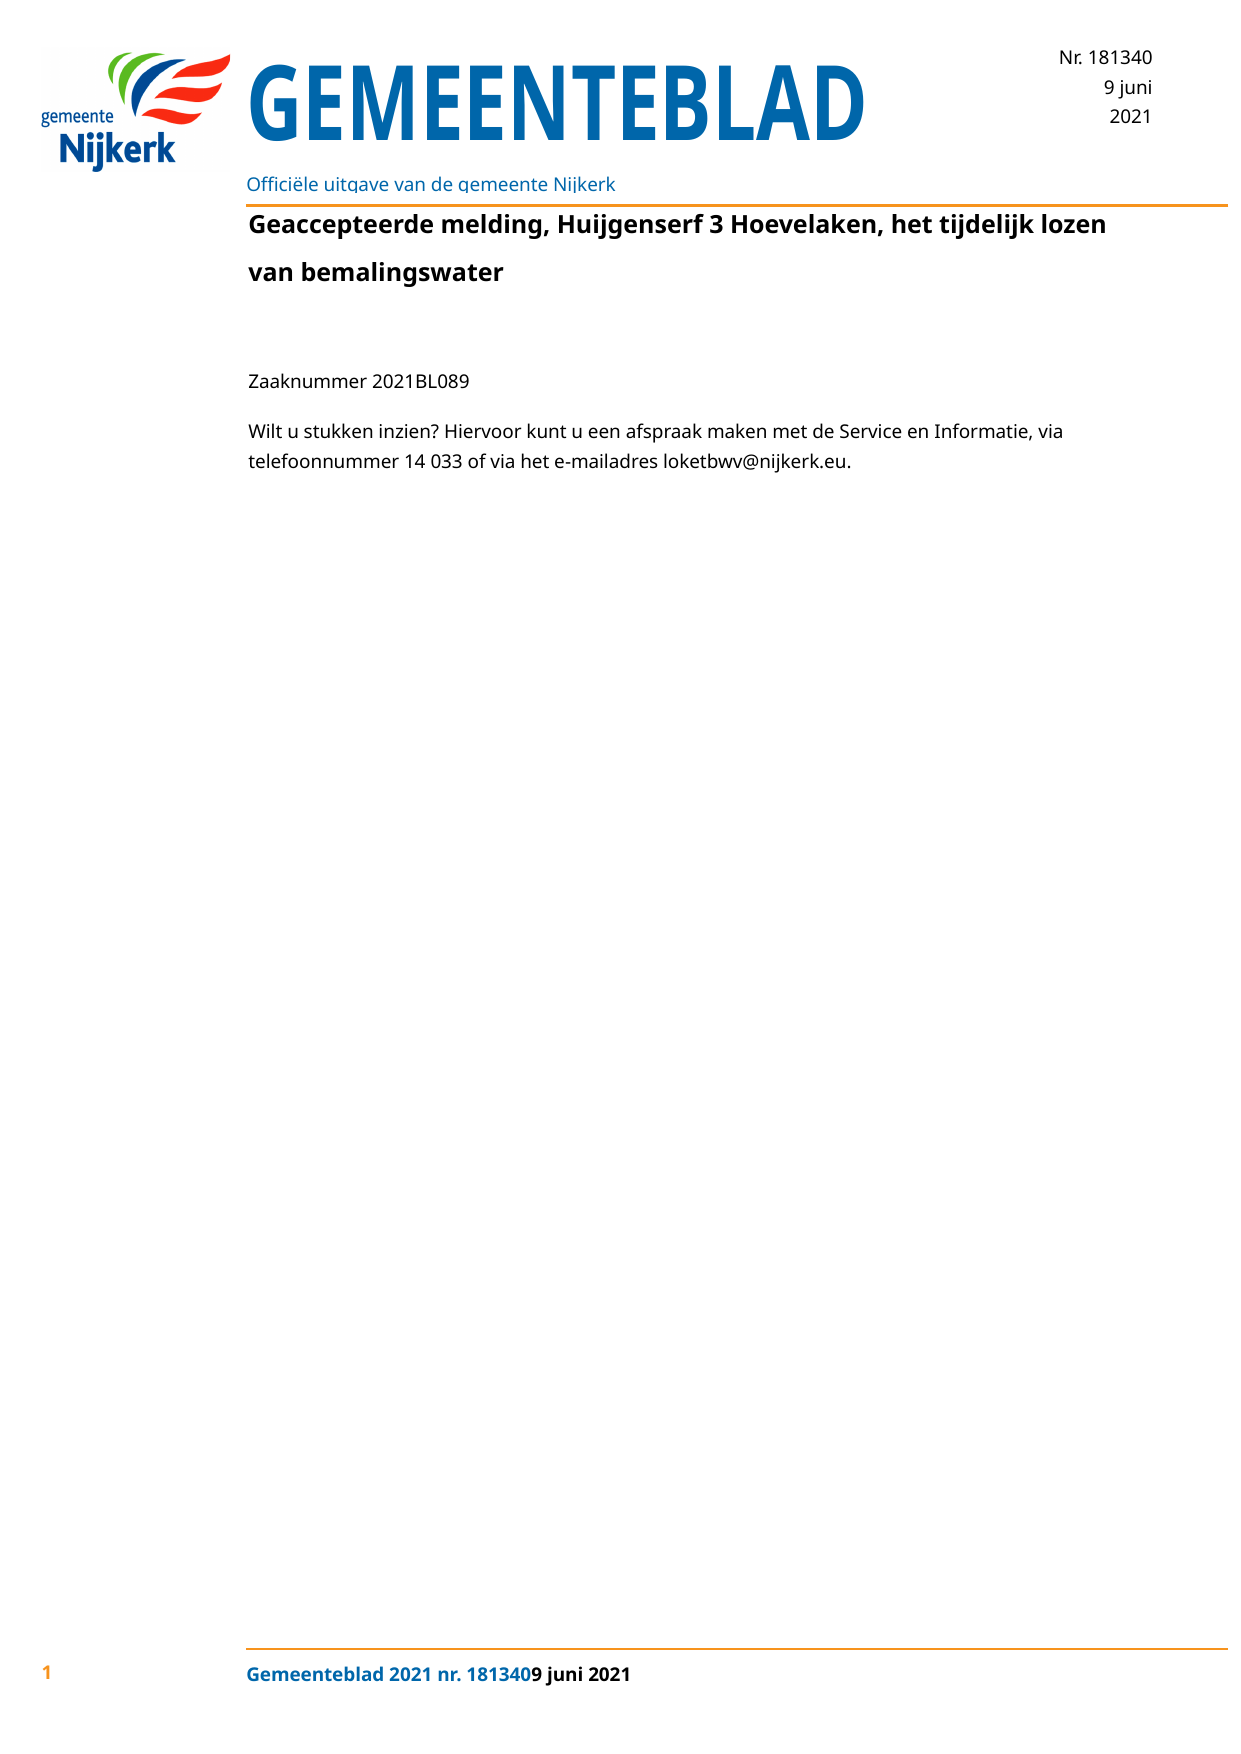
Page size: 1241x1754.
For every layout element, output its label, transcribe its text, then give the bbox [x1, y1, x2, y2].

picture [41, 47, 231, 172]
text Geaccepteerde melding, Huijgenserf 3 Hoevelaken, het tijdelijk lozen van bemalingswater [248, 207, 1152, 288]
text Zaaknummer 2021BL089 [248, 368, 1152, 394]
text Wilt u stukken inzien? Hiervoor kunt u een afspraak maken met de Service en Informatie, via telefoonnummer 14 033 of via het e-mailadres loketbwv@nijkerk.eu. [248, 419, 1152, 474]
